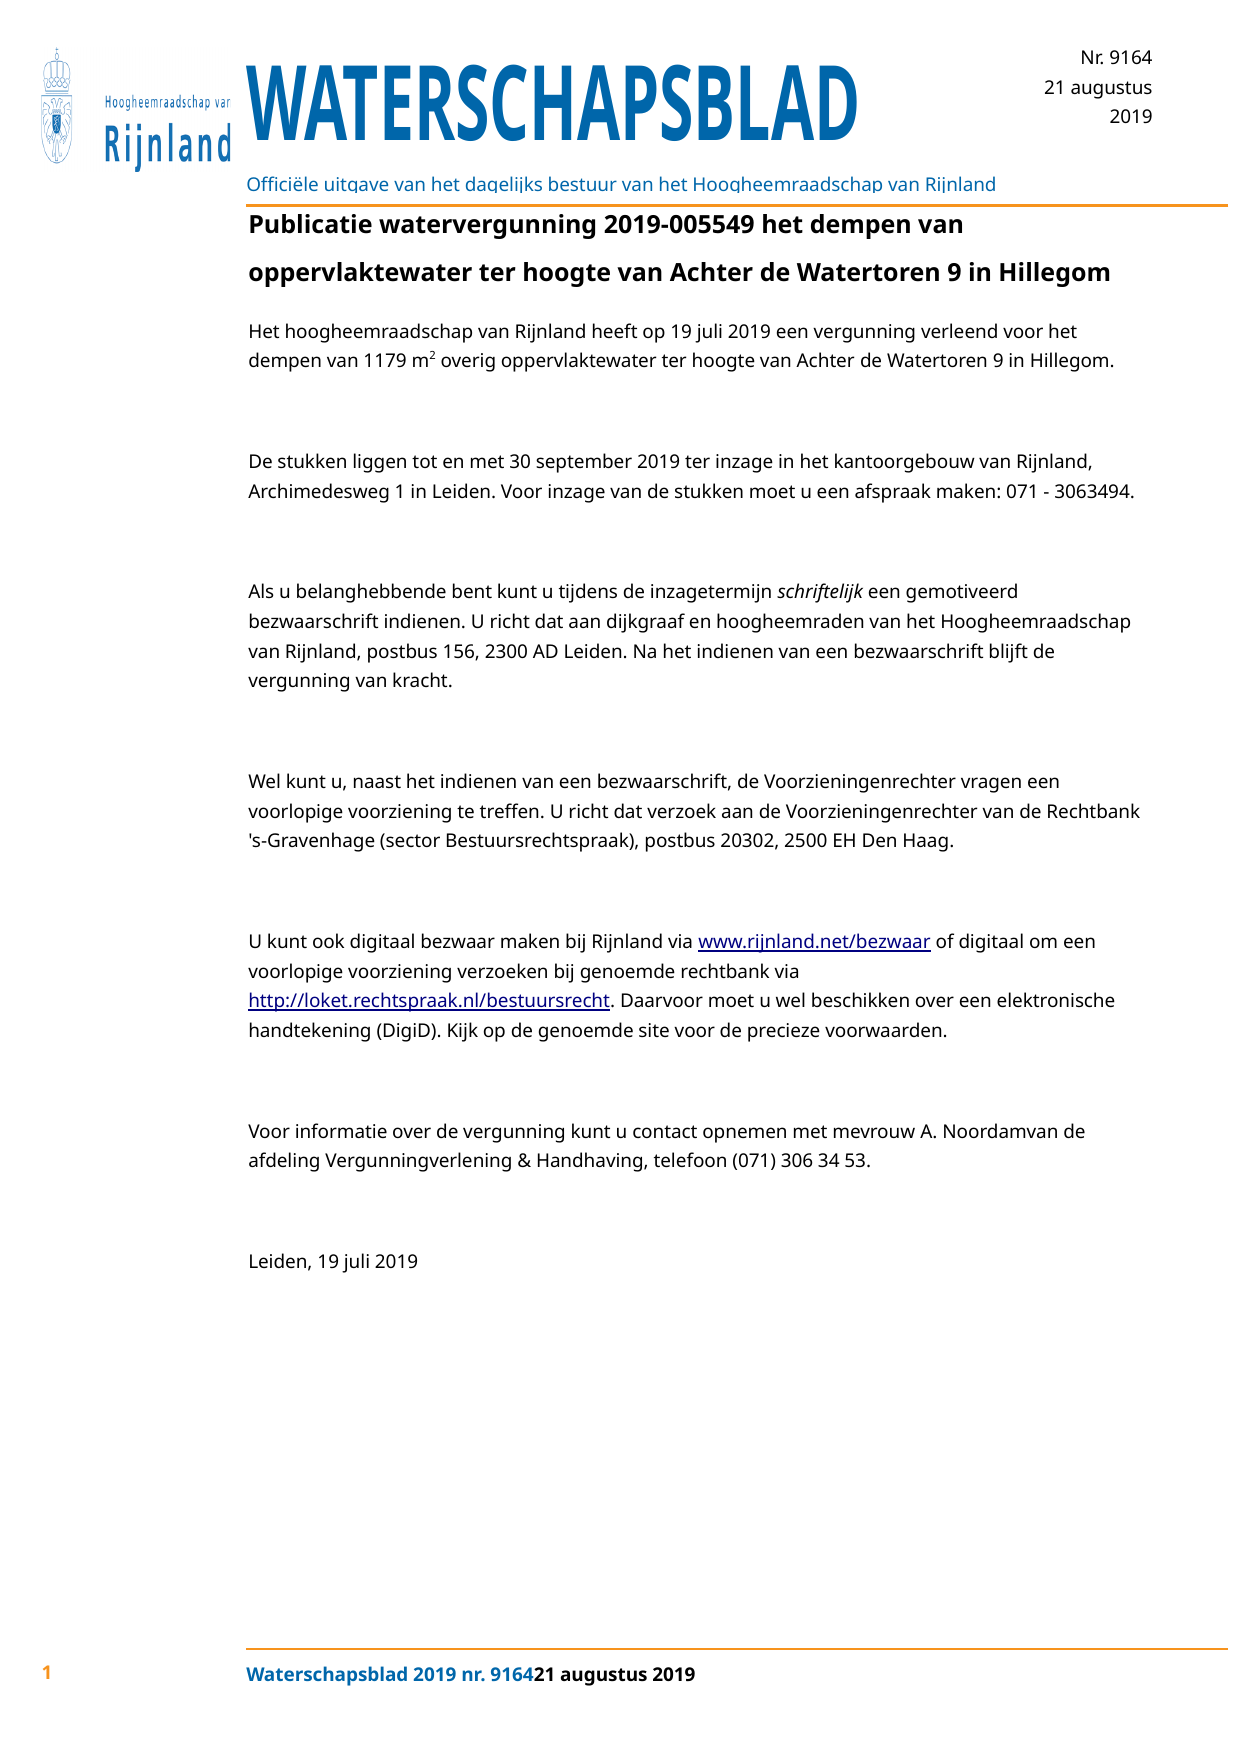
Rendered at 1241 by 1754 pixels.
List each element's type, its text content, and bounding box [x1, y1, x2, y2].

text Leiden, 19 juli 2019 [248, 1248, 1152, 1274]
text Het hoogheemraadschap van Rijnland heeft op 19 juli 2019 een vergunning verleend voor het dempen van 1179 m2 overig oppervlaktewater ter hoogte van Achter de Watertoren 9 in Hillegom. [248, 318, 1152, 373]
text U kunt ook digitaal bezwaar maken bij Rijnland via www.rijnland.net/bezwaar of digitaal om een voorlopige voorziening verzoeken bij genoemde rechtbank via http://loket.rechtspraak.nl/bestuursrecht. Daarvoor moet u wel beschikken over een elektronische handtekening (DigiD). Kijk op de genoemde site voor de precieze voorwaarden. [248, 928, 1152, 1043]
picture [41, 47, 231, 172]
text Voor informatie over de vergunning kunt u contact opnemen met mevrouw A. Noordamvan de afdeling Vergunningverlening & Handhaving, telefoon (071) 306 34 53. [248, 1118, 1152, 1173]
text Wel kunt u, naast het indienen van een bezwaarschrift, de Voorzieningenrechter vragen een voorlopige voorziening te treffen. U richt dat verzoek aan de Voorzieningenrechter van de Rechtbank 's-Gravenhage (sector Bestuursrechtspraak), postbus 20302, 2500 EH Den Haag. [248, 768, 1152, 853]
text De stukken liggen tot en met 30 september 2019 ter inzage in het kantoorgebouw van Rijnland, Archimedesweg 1 in Leiden. Voor inzage van de stukken moet u een afspraak maken: 071 - 3063494. [248, 448, 1152, 504]
text Als u belanghebbende bent kunt u tijdens de inzagetermijn schriftelijk een gemotiveerd bezwaarschrift indienen. U richt dat aan dijkgraaf en hoogheemraden van het Hoogheemraadschap van Rijnland, postbus 156, 2300 AD Leiden. Na het indienen van een bezwaarschrift blijft de vergunning van kracht. [248, 579, 1152, 693]
text Publicatie watervergunning 2019-005549 het dempen van oppervlaktewater ter hoogte van Achter de Watertoren 9 in Hillegom [248, 207, 1152, 288]
